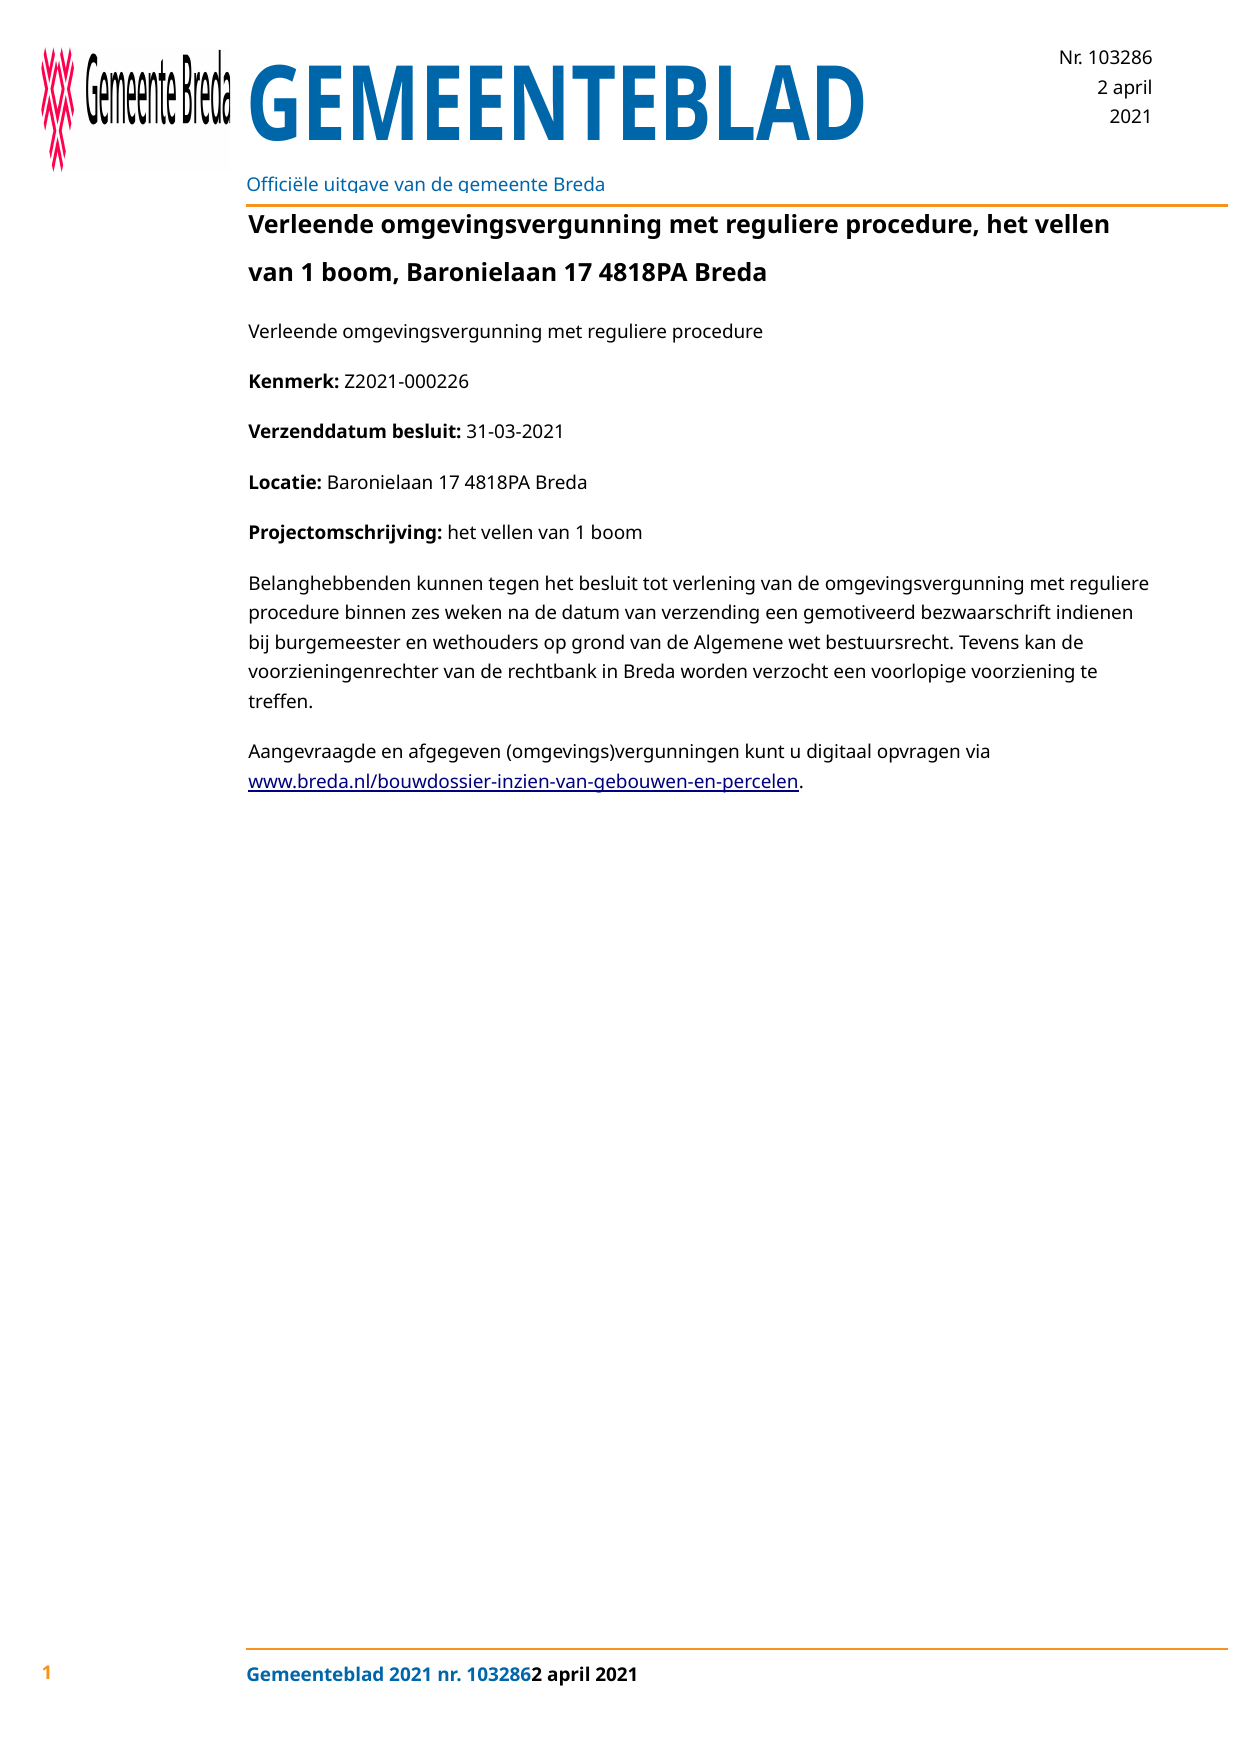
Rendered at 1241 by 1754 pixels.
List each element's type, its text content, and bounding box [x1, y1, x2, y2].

text Projectomschrijving: het vellen van 1 boom [248, 519, 1152, 545]
text Belanghebbenden kunnen tegen het besluit tot verlening van de omgevingsvergunning met reguliere procedure binnen zes weken na de datum van verzending een gemotiveerd bezwaarschrift indienen bij burgemeester en wethouders op grond van de Algemene wet bestuursrecht. Tevens kan de voorzieningenrechter van de rechtbank in Breda worden verzocht een voorlopige voorziening te treffen. [248, 570, 1152, 714]
text Aangevraagde en afgegeven (omgevings)vergunningen kunt u digitaal opvragen via www.breda.nl/bouwdossier-inzien-van-gebouwen-en-percelen. [248, 739, 1152, 794]
text Kenmerk: Z2021-000226 [248, 368, 1152, 394]
text Verleende omgevingsvergunning met reguliere procedure [248, 318, 1152, 344]
text Verleende omgevingsvergunning met reguliere procedure, het vellen van 1 boom, Baronielaan 17 4818PA Breda [248, 207, 1152, 288]
picture [41, 47, 231, 172]
text Locatie: Baronielaan 17 4818PA Breda [248, 469, 1152, 495]
text Verzenddatum besluit: 31-03-2021 [248, 419, 1152, 444]
